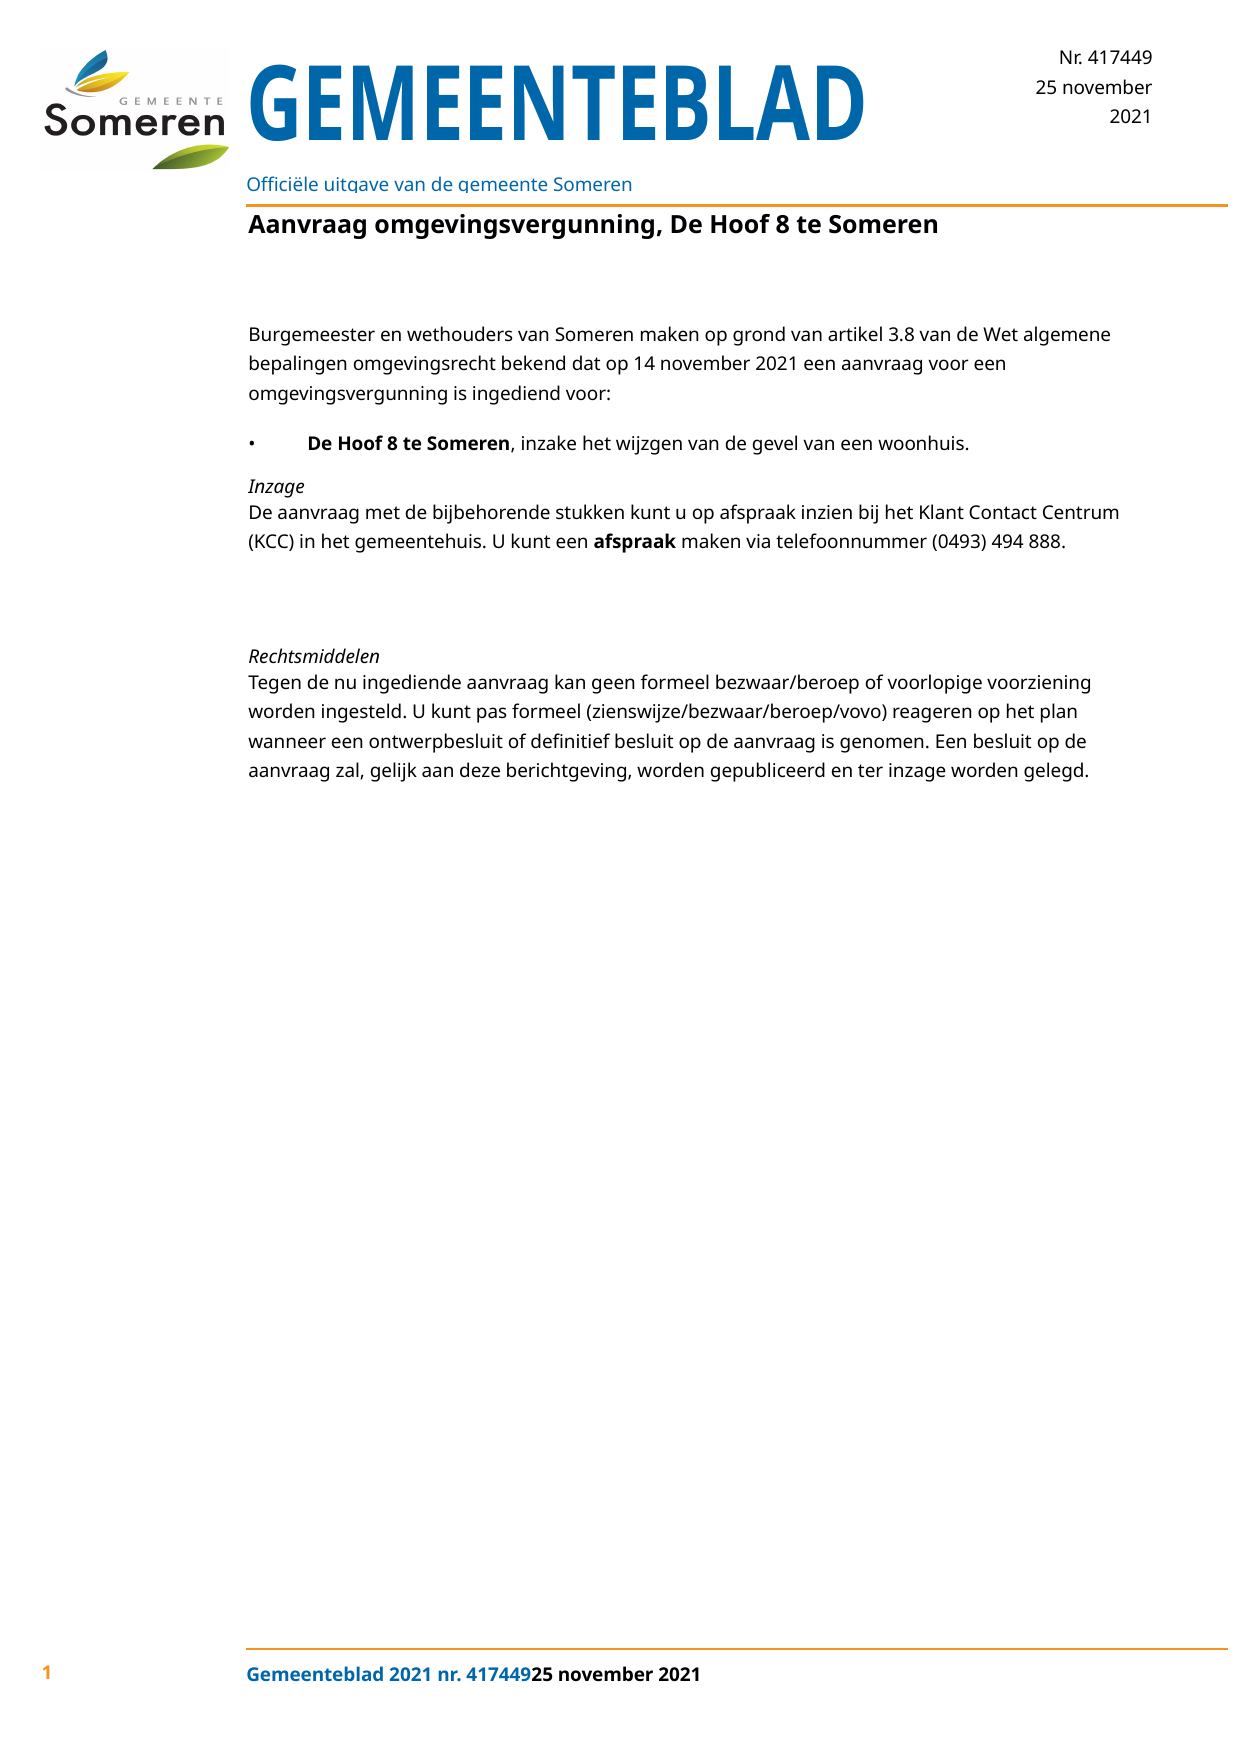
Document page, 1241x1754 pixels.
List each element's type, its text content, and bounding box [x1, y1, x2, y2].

text De aanvraag met de bijbehorende stukken kunt u op afspraak inzien bij het Klant Contact Centrum (KCC) in het gemeentehuis. U kunt een afspraak maken via telefoonnummer (0493) 494 888. [248, 499, 1152, 554]
list De Hoof 8 te Someren, inzake het wijzgen van de gevel van een woonhuis. [248, 430, 1152, 456]
text Burgemeester en wethouders van Someren maken op grond van artikel 3.8 van de Wet algemene bepalingen omgevingsrecht bekend dat op 14 november 2021 een aanvraag voor een omgevingsvergunning is ingediend voor: [248, 321, 1152, 406]
text Rechtsmiddelen [248, 643, 1152, 669]
text Inzage [248, 473, 1152, 499]
text Aanvraag omgevingsvergunning, De Hoof 8 te Someren [248, 207, 1152, 241]
text Tegen de nu ingediende aanvraag kan geen formeel bezwaar/beroep of voorlopige voorziening worden ingesteld. U kunt pas formeel (zienswijze/bezwaar/beroep/vovo) reageren op het plan wanneer een ontwerpbesluit of definitief besluit op de aanvraag is genomen. Een besluit op de aanvraag zal, gelijk aan deze berichtgeving, worden gepubliceerd en ter inzage worden gelegd. [248, 669, 1152, 783]
picture [41, 47, 231, 172]
